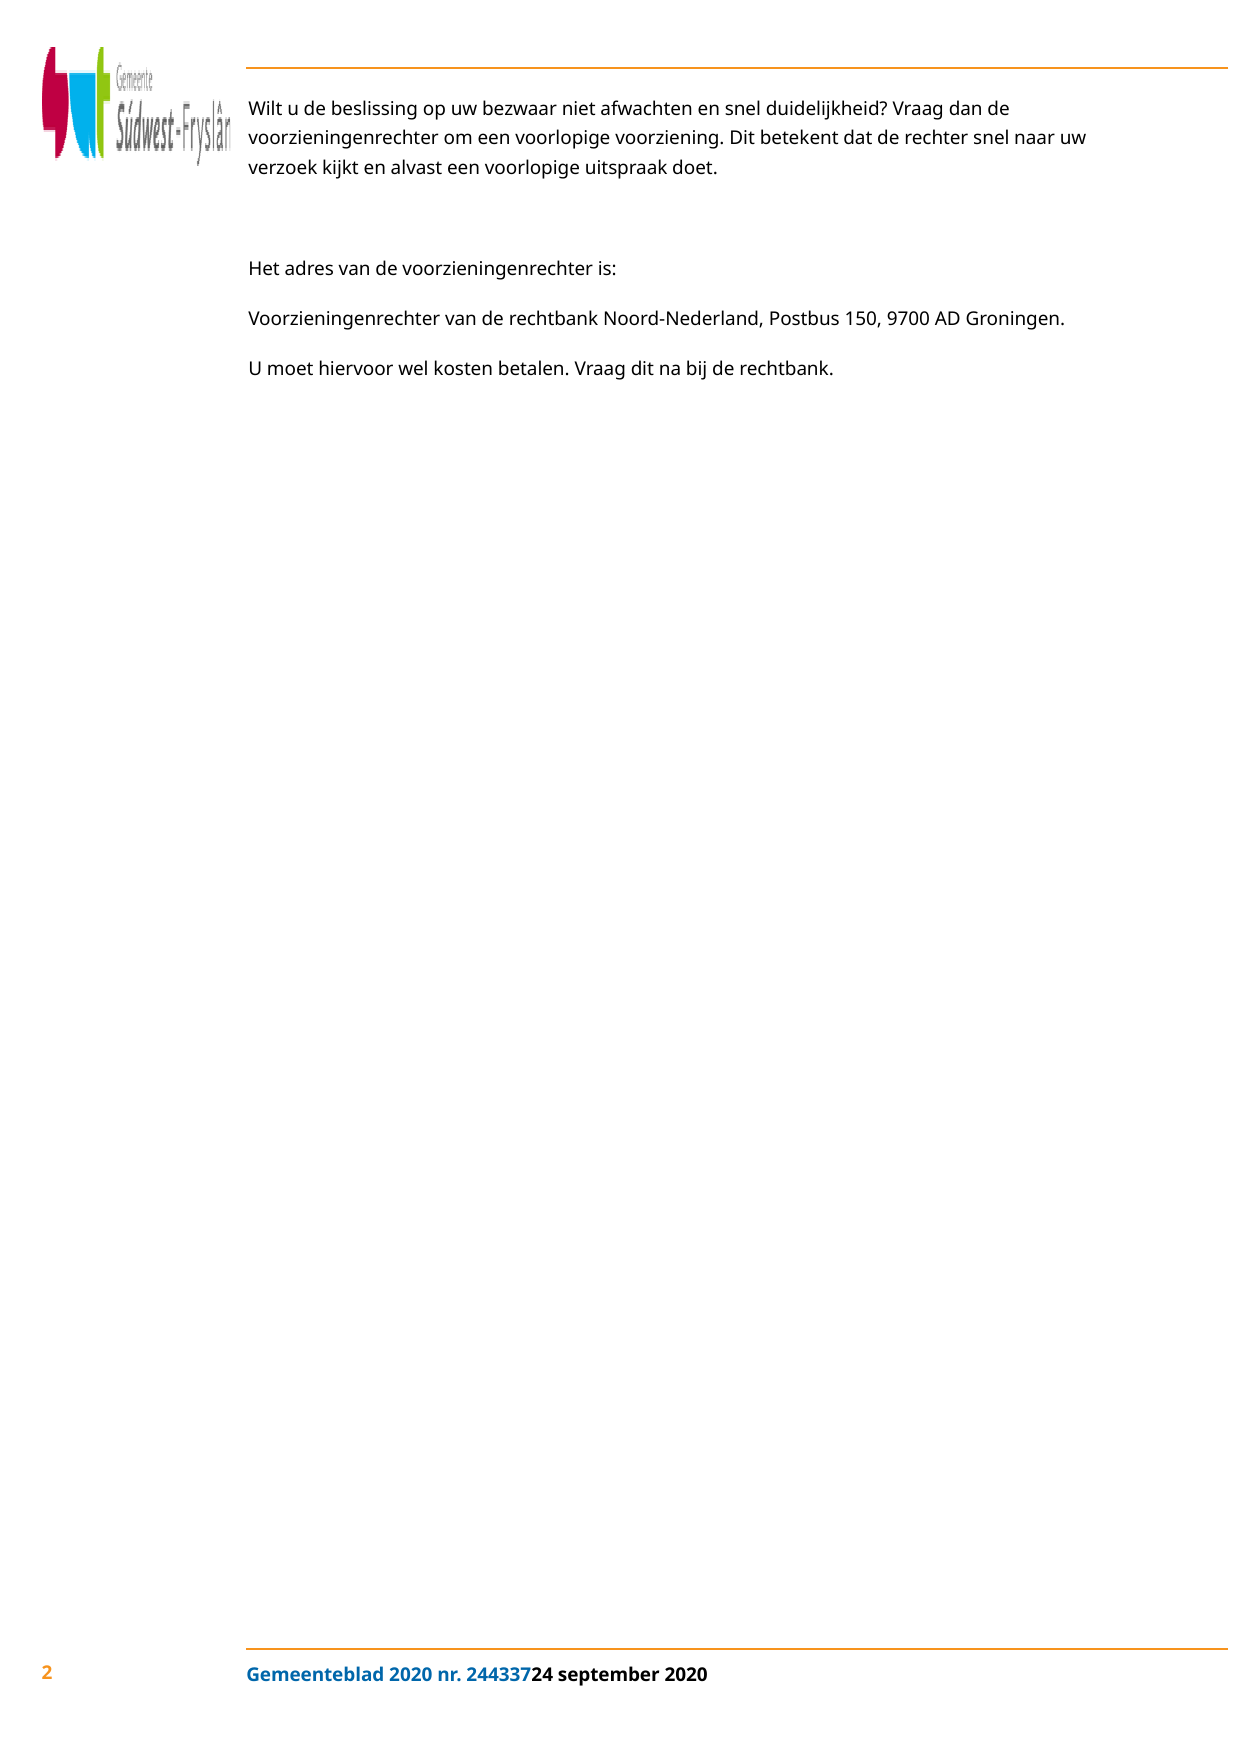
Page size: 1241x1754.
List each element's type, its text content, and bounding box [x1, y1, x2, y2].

picture [41, 47, 231, 172]
text Voorzieningenrechter van de rechtbank Noord-Nederland, Postbus 150, 9700 AD Groningen. [248, 305, 1152, 331]
text U moet hiervoor wel kosten betalen. Vraag dit na bij de rechtbank. [248, 356, 1152, 381]
text Het adres van de voorzieningenrechter is: [248, 255, 1152, 281]
text Wilt u de beslissing op uw bezwaar niet afwachten en snel duidelijkheid? Vraag dan de voorzieningenrechter om een voorlopige voorziening. Dit betekent dat de rechter snel naar uw verzoek kijkt en alvast een voorlopige uitspraak doet. [248, 95, 1152, 180]
